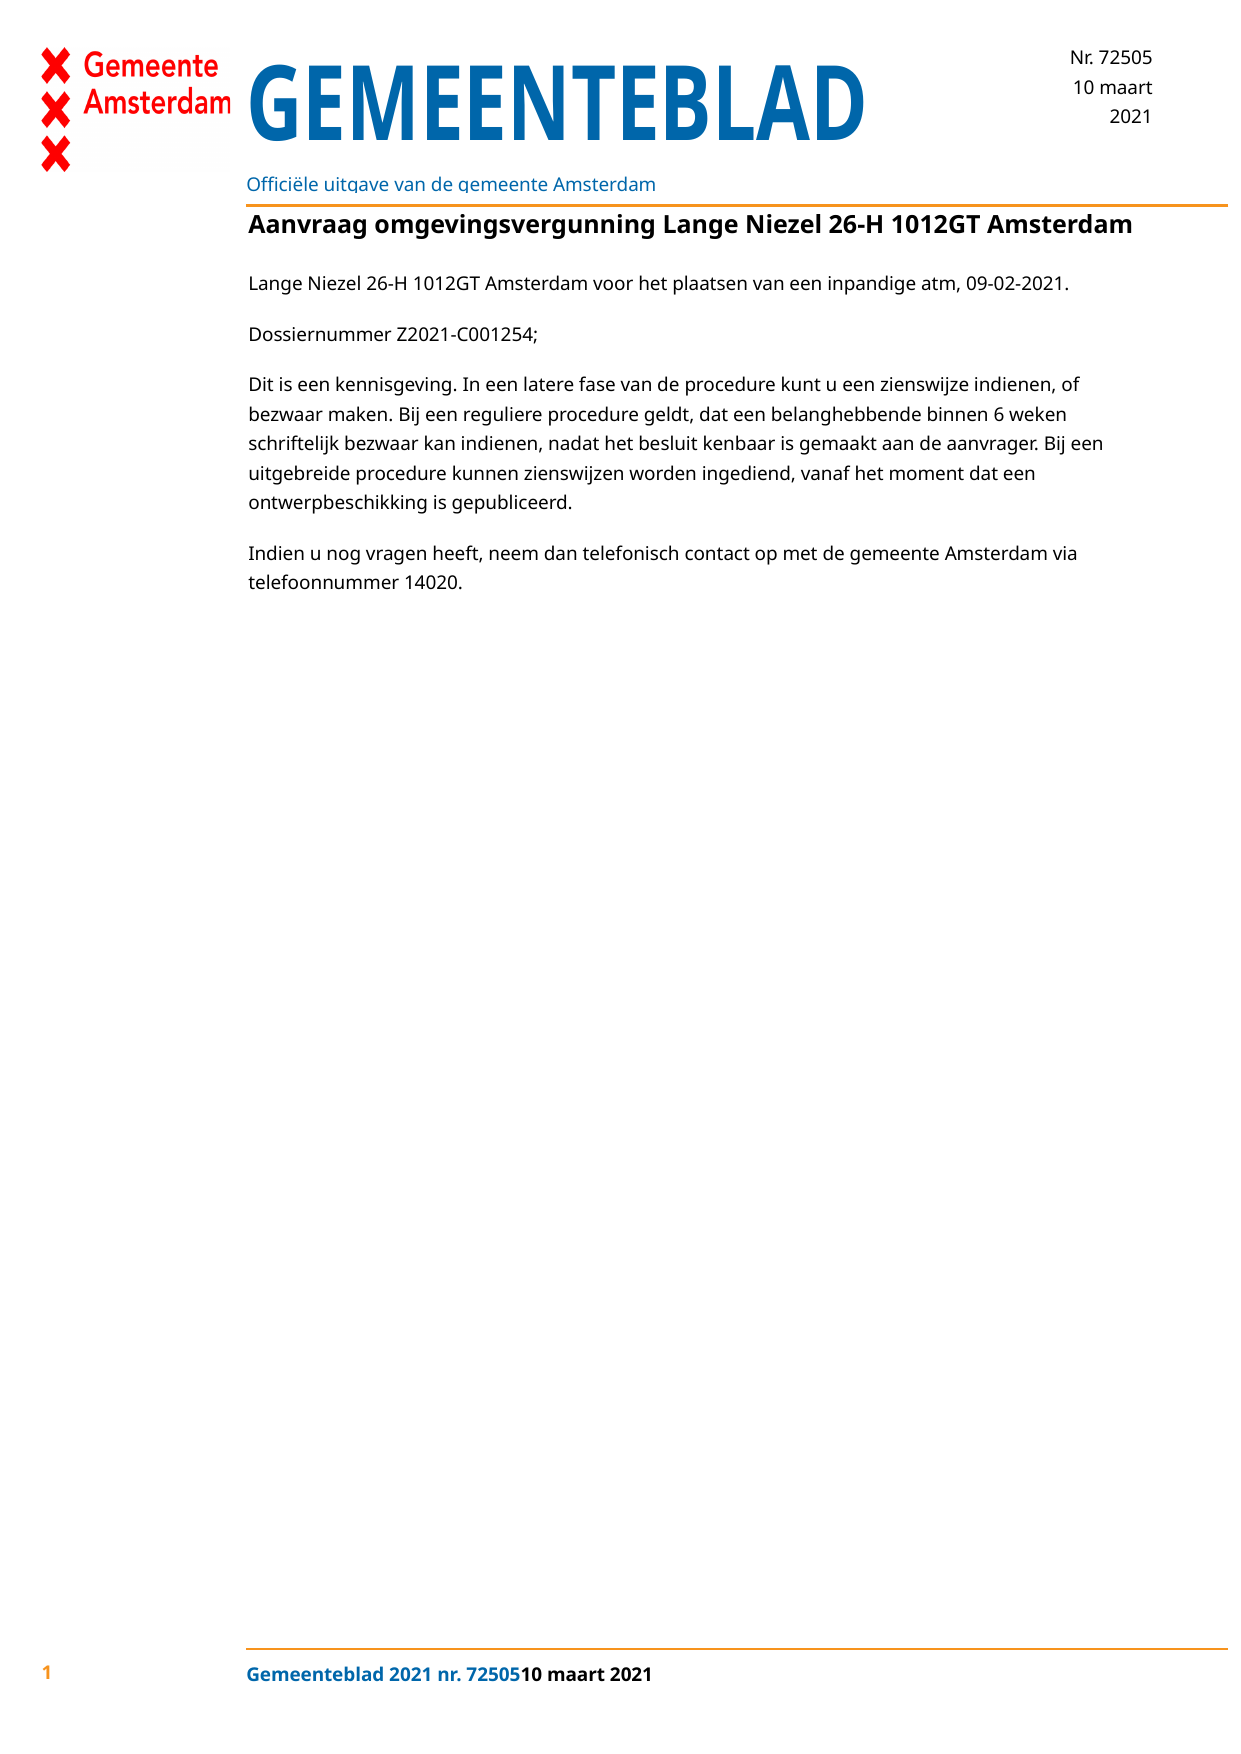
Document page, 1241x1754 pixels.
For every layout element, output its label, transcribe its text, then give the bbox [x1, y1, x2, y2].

text Lange Niezel 26-H 1012GT Amsterdam voor het plaatsen van een inpandige atm, 09-02-2021. [248, 270, 1152, 296]
text Indien u nog vragen heeft, neem dan telefonisch contact op met de gemeente Amsterdam via telefoonnummer 14020. [248, 540, 1152, 595]
text Dossiernummer Z2021-C001254; [248, 321, 1152, 346]
text Dit is een kennisgeving. In een latere fase van de procedure kunt u een zienswijze indienen, of bezwaar maken. Bij een reguliere procedure geldt, dat een belanghebbende binnen 6 weken schriftelijk bezwaar kan indienen, nadat het besluit kenbaar is gemaakt aan de aanvrager. Bij een uitgebreide procedure kunnen zienswijzen worden ingediend, vanaf het moment dat een ontwerpbeschikking is gepubliceerd. [248, 371, 1152, 515]
text Aanvraag omgevingsvergunning Lange Niezel 26-H 1012GT Amsterdam [248, 207, 1152, 241]
picture [41, 47, 231, 172]
